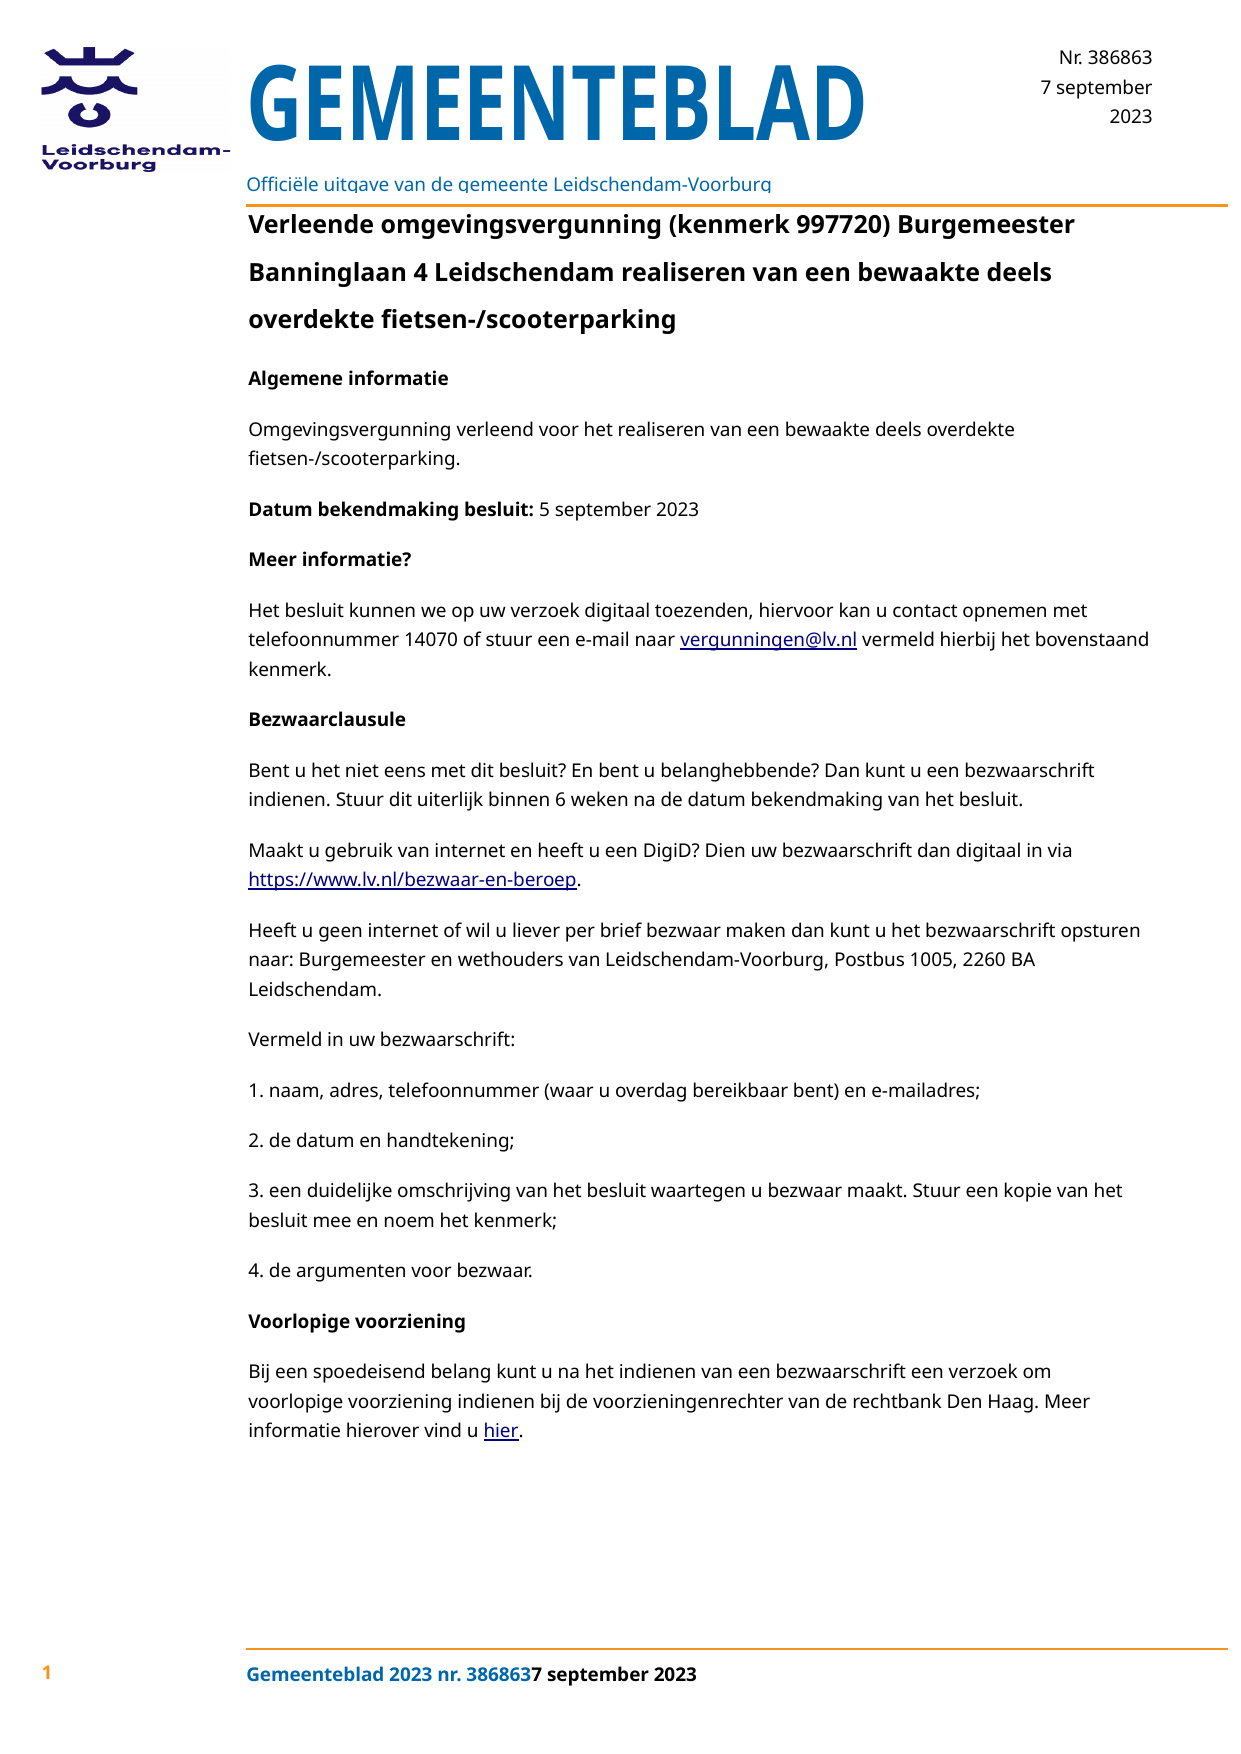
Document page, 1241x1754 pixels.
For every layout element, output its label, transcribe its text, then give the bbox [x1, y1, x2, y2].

text Meer informatie? [248, 546, 1152, 572]
text Omgevingsvergunning verleend voor het realiseren van een bewaakte deels overdekte fietsen-/scooterparking. [248, 416, 1152, 471]
text Maakt u gebruik van internet en heeft u een DigiD? Dien uw bezwaarschrift dan digitaal in via https://www.lv.nl/bezwaar-en-beroep. [248, 837, 1152, 892]
text Algemene informatie [248, 366, 1152, 391]
text Bezwaarclausule [248, 706, 1152, 732]
text 4. de argumenten voor bezwaar. [248, 1258, 1152, 1283]
text Datum bekendmaking besluit: 5 september 2023 [248, 496, 1152, 522]
text Bij een spoedeisend belang kunt u na het indienen van een bezwaarschrift een verzoek om voorlopige voorziening indienen bij de voorzieningenrechter van de rechtbank Den Haag. Meer informatie hierover vind u hier. [248, 1358, 1152, 1443]
text 3. een duidelijke omschrijving van het besluit waartegen u bezwaar maakt. Stuur een kopie van het besluit mee en noem het kenmerk; [248, 1178, 1152, 1233]
text Bent u het niet eens met dit besluit? En bent u belanghebbende? Dan kunt u een bezwaarschrift indienen. Stuur dit uiterlijk binnen 6 weken na de datum bekendmaking van het besluit. [248, 757, 1152, 812]
text 2. de datum en handtekening; [248, 1127, 1152, 1153]
text 1. naam, adres, telefoonnummer (waar u overdag bereikbaar bent) en e-mailadres; [248, 1077, 1152, 1102]
text Vermeld in uw bezwaarschrift: [248, 1026, 1152, 1052]
text Heeft u geen internet of wil u liever per brief bezwaar maken dan kunt u het bezwaarschrift opsturen naar: Burgemeester en wethouders van Leidschendam-Voorburg, Postbus 1005, 2260 BA Leidschendam. [248, 917, 1152, 1002]
text Verleende omgevingsvergunning (kenmerk 997720) Burgemeester Banninglaan 4 Leidschendam realiseren van een bewaakte deels overdekte fietsen-/scooterparking [248, 207, 1152, 336]
text Voorlopige voorziening [248, 1308, 1152, 1334]
picture [41, 47, 231, 172]
text Het besluit kunnen we op uw verzoek digitaal toezenden, hiervoor kan u contact opnemen met telefoonnummer 14070 of stuur een e-mail naar vergunningen@lv.nl vermeld hierbij het bovenstaand kenmerk. [248, 597, 1152, 682]
